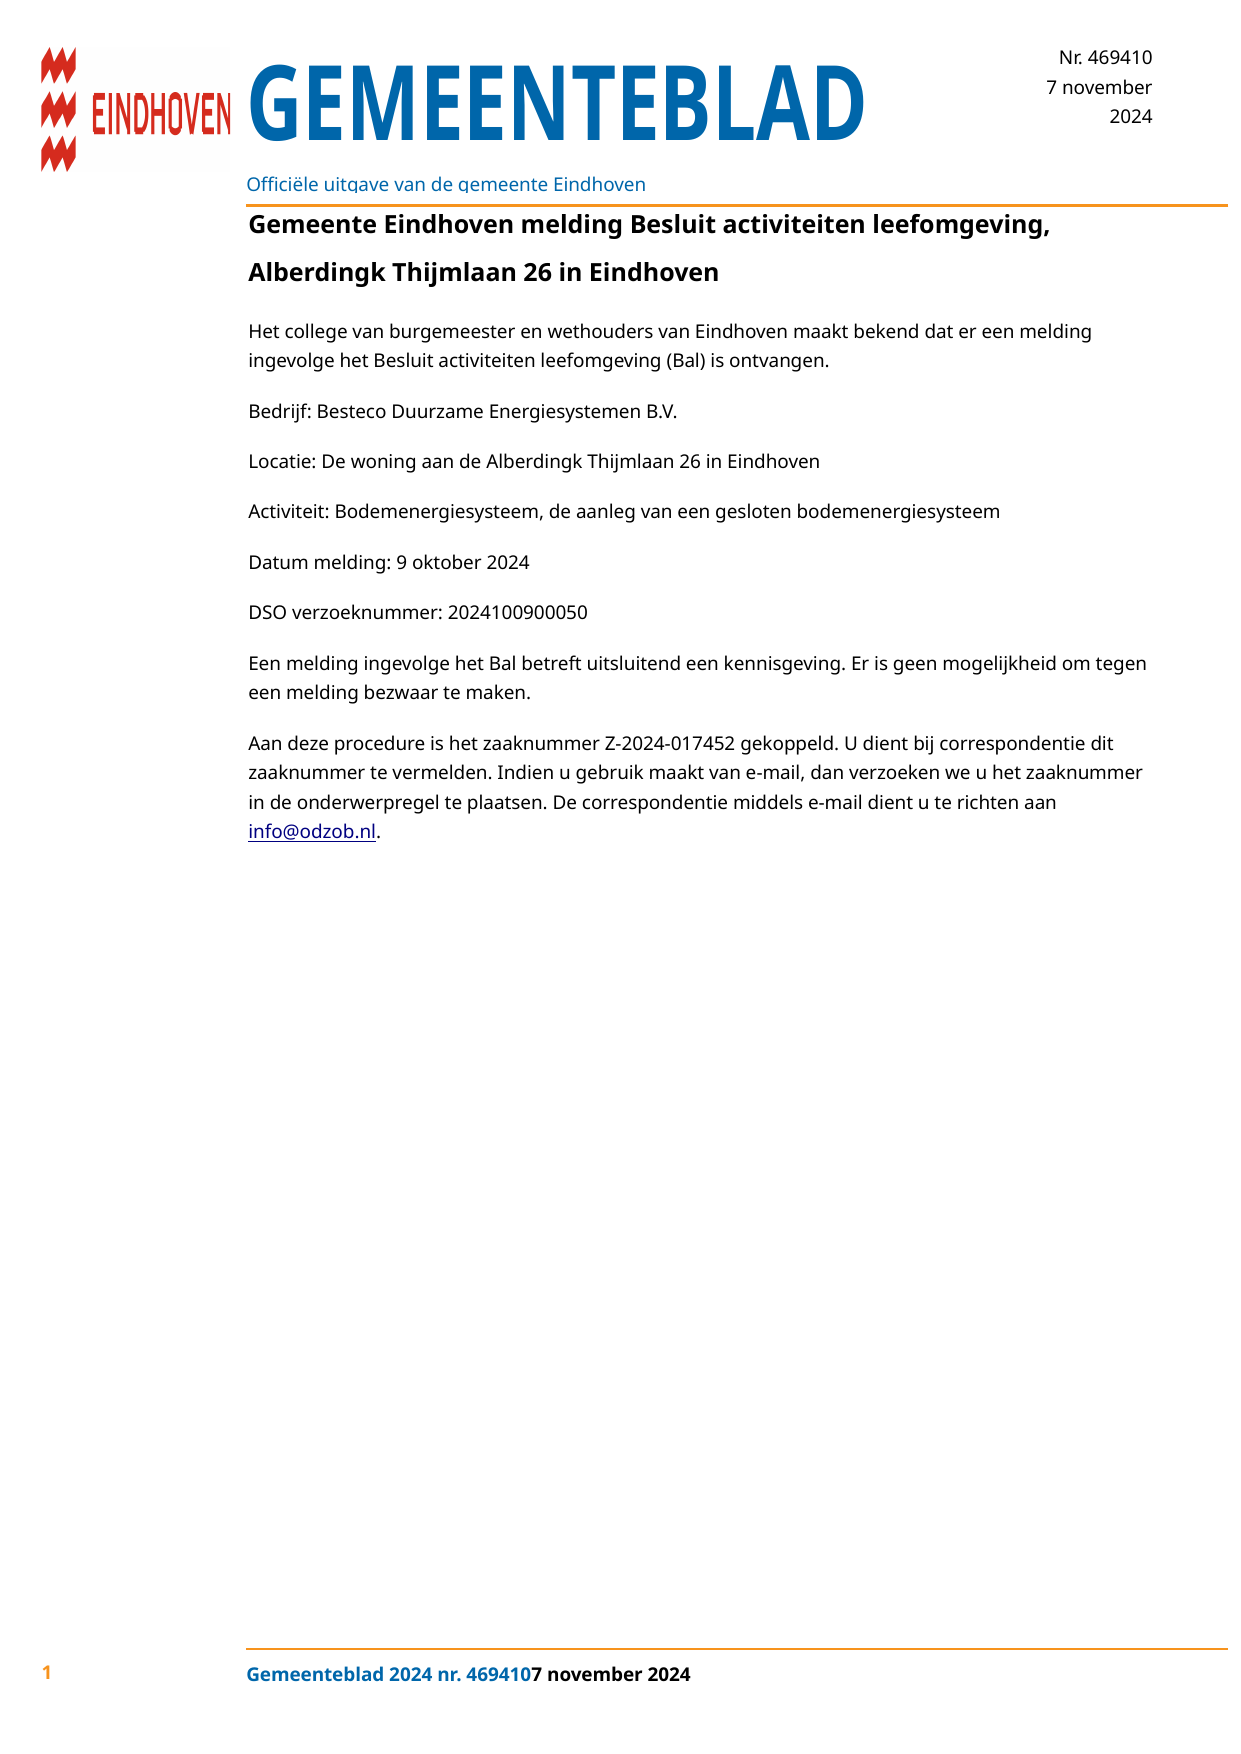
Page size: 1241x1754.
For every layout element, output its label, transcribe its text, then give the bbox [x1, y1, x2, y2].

text Datum melding: 9 oktober 2024 [248, 549, 1152, 575]
text Activiteit: Bodemenergiesysteem, de aanleg van een gesloten bodemenergiesysteem [248, 499, 1152, 524]
text Het college van burgemeester en wethouders van Eindhoven maakt bekend dat er een melding ingevolge het Besluit activiteiten leefomgeving (Bal) is ontvangen. [248, 318, 1152, 373]
text Aan deze procedure is het zaaknummer Z-2024-017452 gekoppeld. U dient bij correspondentie dit zaaknummer te vermelden. Indien u gebruik maakt van e-mail, dan verzoeken we u het zaaknummer in de onderwerpregel te plaatsen. De correspondentie middels e-mail dient u te richten aan info@odzob.nl. [248, 730, 1152, 844]
picture [41, 47, 231, 172]
text Een melding ingevolge het Bal betreft uitsluitend een kennisgeving. Er is geen mogelijkheid om tegen een melding bezwaar te maken. [248, 650, 1152, 705]
text DSO verzoeknummer: 2024100900050 [248, 599, 1152, 625]
text Gemeente Eindhoven melding Besluit activiteiten leefomgeving, Alberdingk Thijmlaan 26 in Eindhoven [248, 207, 1152, 288]
text Locatie: De woning aan de Alberdingk Thijmlaan 26 in Eindhoven [248, 448, 1152, 474]
text Bedrijf: Besteco Duurzame Energiesystemen B.V. [248, 398, 1152, 424]
